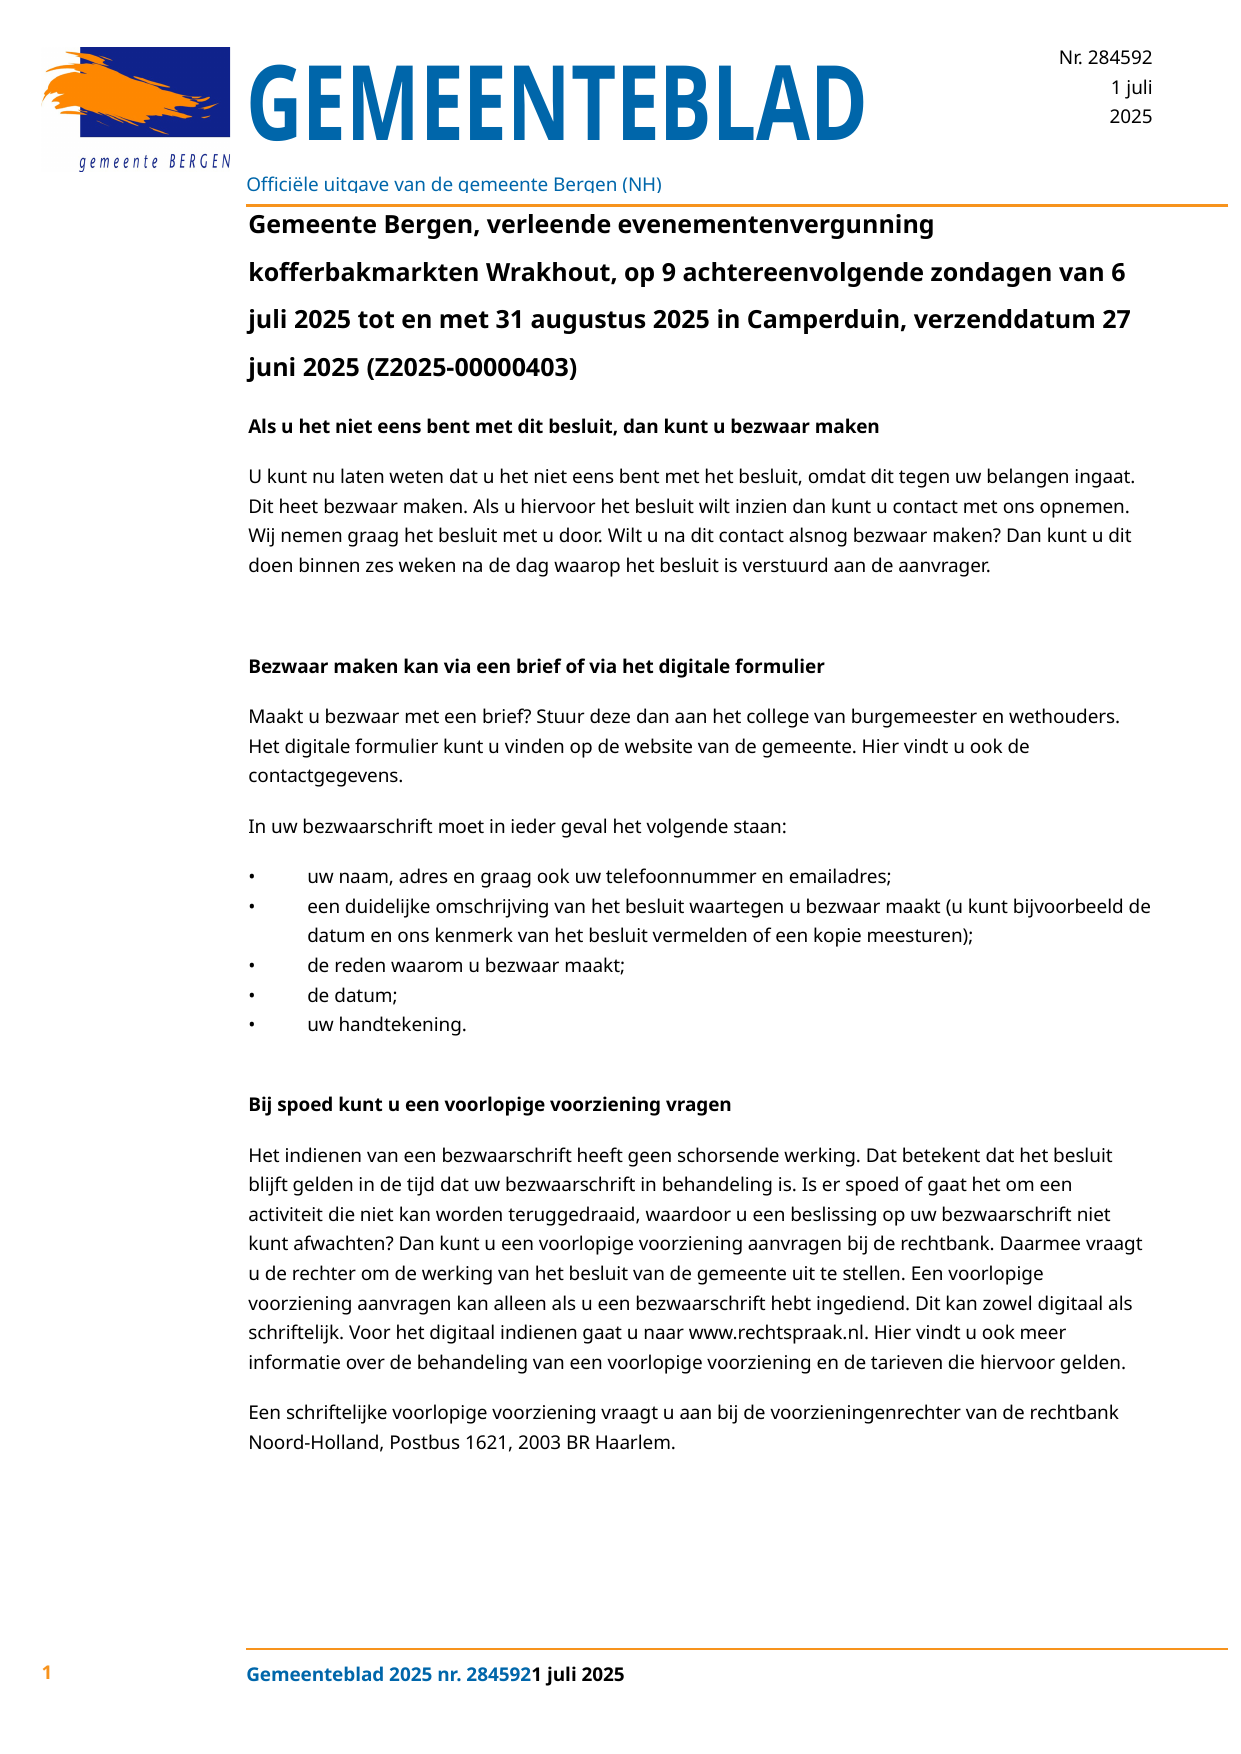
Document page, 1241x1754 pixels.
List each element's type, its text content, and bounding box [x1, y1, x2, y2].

text Het indienen van een bezwaarschrift heeft geen schorsende werking. Dat betekent dat het besluit blijft gelden in de tijd dat uw bezwaarschrift in behandeling is. Is er spoed of gaat het om een activiteit die niet kan worden teruggedraaid, waardoor u een beslissing op uw bezwaarschrift niet kunt afwachten? Dan kunt u een voorlopige voorziening aanvragen bij de rechtbank. Daarmee vraagt u de rechter om de werking van het besluit van de gemeente uit te stellen. Een voorlopige voorziening aanvragen kan alleen als u een bezwaarschrift hebt ingediend. Dit kan zowel digitaal als schriftelijk. Voor het digitaal indienen gaat u naar www.rechtspraak.nl. Hier vindt u ook meer informatie over de behandeling van een voorlopige voorziening en de tarieven die hiervoor gelden. [248, 1142, 1152, 1375]
list uw handtekening. [248, 1011, 1152, 1037]
text Een schriftelijke voorlopige voorziening vraagt u aan bij de voorzieningenrechter van de rechtbank Noord-Holland, Postbus 1621, 2003 BR Haarlem. [248, 1399, 1152, 1455]
list een duidelijke omschrijving van het besluit waartegen u bezwaar maakt (u kunt bijvoorbeeld de datum en ons kenmerk van het besluit vermelden of een kopie meesturen); [248, 893, 1152, 948]
list de datum; [248, 982, 1152, 1008]
text Gemeente Bergen, verleende evenementenvergunning kofferbakmarkten Wrakhout, op 9 achtereenvolgende zondagen van 6 juli 2025 tot en met 31 augustus 2025 in Camperduin, verzenddatum 27 juni 2025 (Z2025-00000403) [248, 207, 1152, 384]
list de reden waarom u bezwaar maakt; [248, 952, 1152, 978]
list uw naam, adres en graag ook uw telefoonnummer en emailadres; [248, 863, 1152, 889]
text In uw bezwaarschrift moet in ieder geval het volgende staan: [248, 813, 1152, 839]
text Als u het niet eens bent met dit besluit, dan kunt u bezwaar maken [248, 413, 1152, 439]
picture [41, 47, 231, 172]
text Maakt u bezwaar met een brief? Stuur deze dan aan het college van burgemeester en wethouders. Het digitale formulier kunt u vinden op de website van de gemeente. Hier vindt u ook de contactgegevens. [248, 703, 1152, 788]
text Bezwaar maken kan via een brief of via het digitale formulier [248, 653, 1152, 679]
text U kunt nu laten weten dat u het niet eens bent met het besluit, omdat dit tegen uw belangen ingaat. Dit heet bezwaar maken. Als u hiervoor het besluit wilt inzien dan kunt u contact met ons opnemen. Wij nemen graag het besluit met u door. Wilt u na dit contact alsnog bezwaar maken? Dan kunt u dit doen binnen zes weken na de dag waarop het besluit is verstuurd aan de aanvrager. [248, 463, 1152, 578]
text Bij spoed kunt u een voorlopige voorziening vragen [248, 1091, 1152, 1117]
